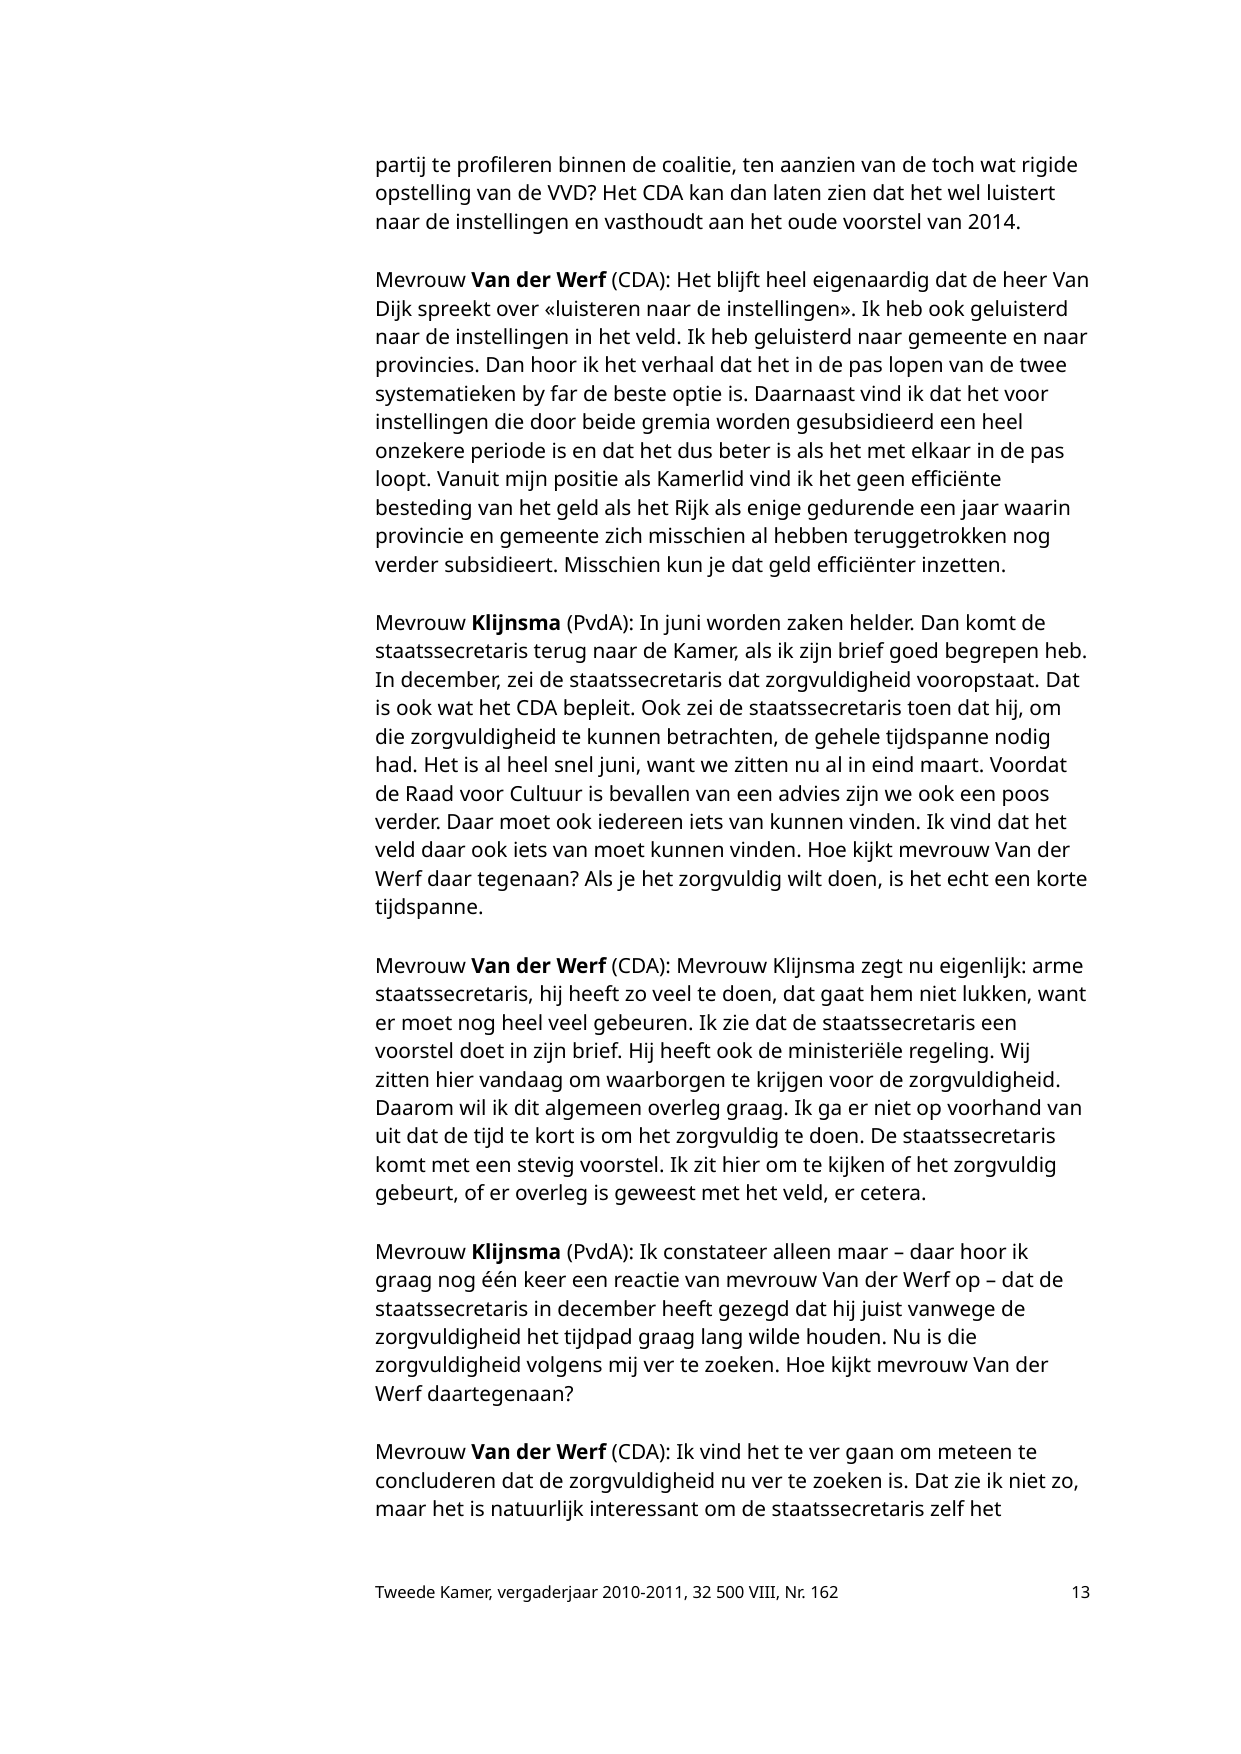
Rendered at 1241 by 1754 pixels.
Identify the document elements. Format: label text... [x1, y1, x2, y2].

text partij te profileren binnen de coalitie, ten aanzien van de toch wat rigide opstelling van de VVD? Het CDA kan dan laten zien dat het wel luistert naar de instellingen en vasthoudt aan het oude voorstel van 2014. [375, 150, 1090, 235]
text Mevrouw Van der Werf (CDA): Mevrouw Klijnsma zegt nu eigenlijk: arme staatssecretaris, hij heeft zo veel te doen, dat gaat hem niet lukken, want er moet nog heel veel gebeuren. Ik zie dat de staatssecretaris een voorstel doet in zijn brief. Hij heeft ook de ministeriële regeling. Wij zitten hier vandaag om waarborgen te krijgen voor de zorgvuldigheid. Daarom wil ik dit algemeen overleg graag. Ik ga er niet op voorhand van uit dat de tijd te kort is om het zorgvuldig te doen. De staatssecretaris komt met een stevig voorstel. Ik zit hier om te kijken of het zorgvuldig gebeurt, of er overleg is geweest met het veld, er cetera. [375, 951, 1090, 1207]
text Mevrouw Klijnsma (PvdA): In juni worden zaken helder. Dan komt de staatssecretaris terug naar de Kamer, als ik zijn brief goed begrepen heb. In december, zei de staatssecretaris dat zorgvuldigheid vooropstaat. Dat is ook wat het CDA bepleit. Ook zei de staatssecretaris toen dat hij, om die zorgvuldigheid te kunnen betrachten, de gehele tijdspanne nodig had. Het is al heel snel juni, want we zitten nu al in eind maart. Voordat de Raad voor Cultuur is bevallen van een advies zijn we ook een poos verder. Daar moet ook iedereen iets van kunnen vinden. Ik vind dat het veld daar ook iets van moet kunnen vinden. Hoe kijkt mevrouw Van der Werf daar tegenaan? Als je het zorgvuldig wilt doen, is het echt een korte tijdspanne. [375, 608, 1090, 921]
text Mevrouw Van der Werf (CDA): Ik vind het te ver gaan om meteen te concluderen dat de zorgvuldigheid nu ver te zoeken is. Dat zie ik niet zo, maar het is natuurlijk interessant om de staatssecretaris zelf het [375, 1437, 1090, 1523]
text Mevrouw Van der Werf (CDA): Het blijft heel eigenaardig dat de heer Van Dijk spreekt over «luisteren naar de instellingen». Ik heb ook geluisterd naar de instellingen in het veld. Ik heb geluisterd naar gemeente en naar provincies. Dan hoor ik het verhaal dat het in de pas lopen van de twee systematieken by far de beste optie is. Daarnaast vind ik dat het voor instellingen die door beide gremia worden gesubsidieerd een heel onzekere periode is en dat het dus beter is als het met elkaar in de pas loopt. Vanuit mijn positie als Kamerlid vind ik het geen efficiënte besteding van het geld als het Rijk als enige gedurende een jaar waarin provincie en gemeente zich misschien al hebben teruggetrokken nog verder subsidieert. Misschien kun je dat geld efficiënter inzetten. [375, 265, 1090, 578]
text Mevrouw Klijnsma (PvdA): Ik constateer alleen maar – daar hoor ik graag nog één keer een reactie van mevrouw Van der Werf op – dat de staatssecretaris in december heeft gezegd dat hij juist vanwege de zorgvuldigheid het tijdpad graag lang wilde houden. Nu is die zorgvuldigheid volgens mij ver te zoeken. Hoe kijkt mevrouw Van der Werf daartegenaan? [375, 1237, 1090, 1407]
